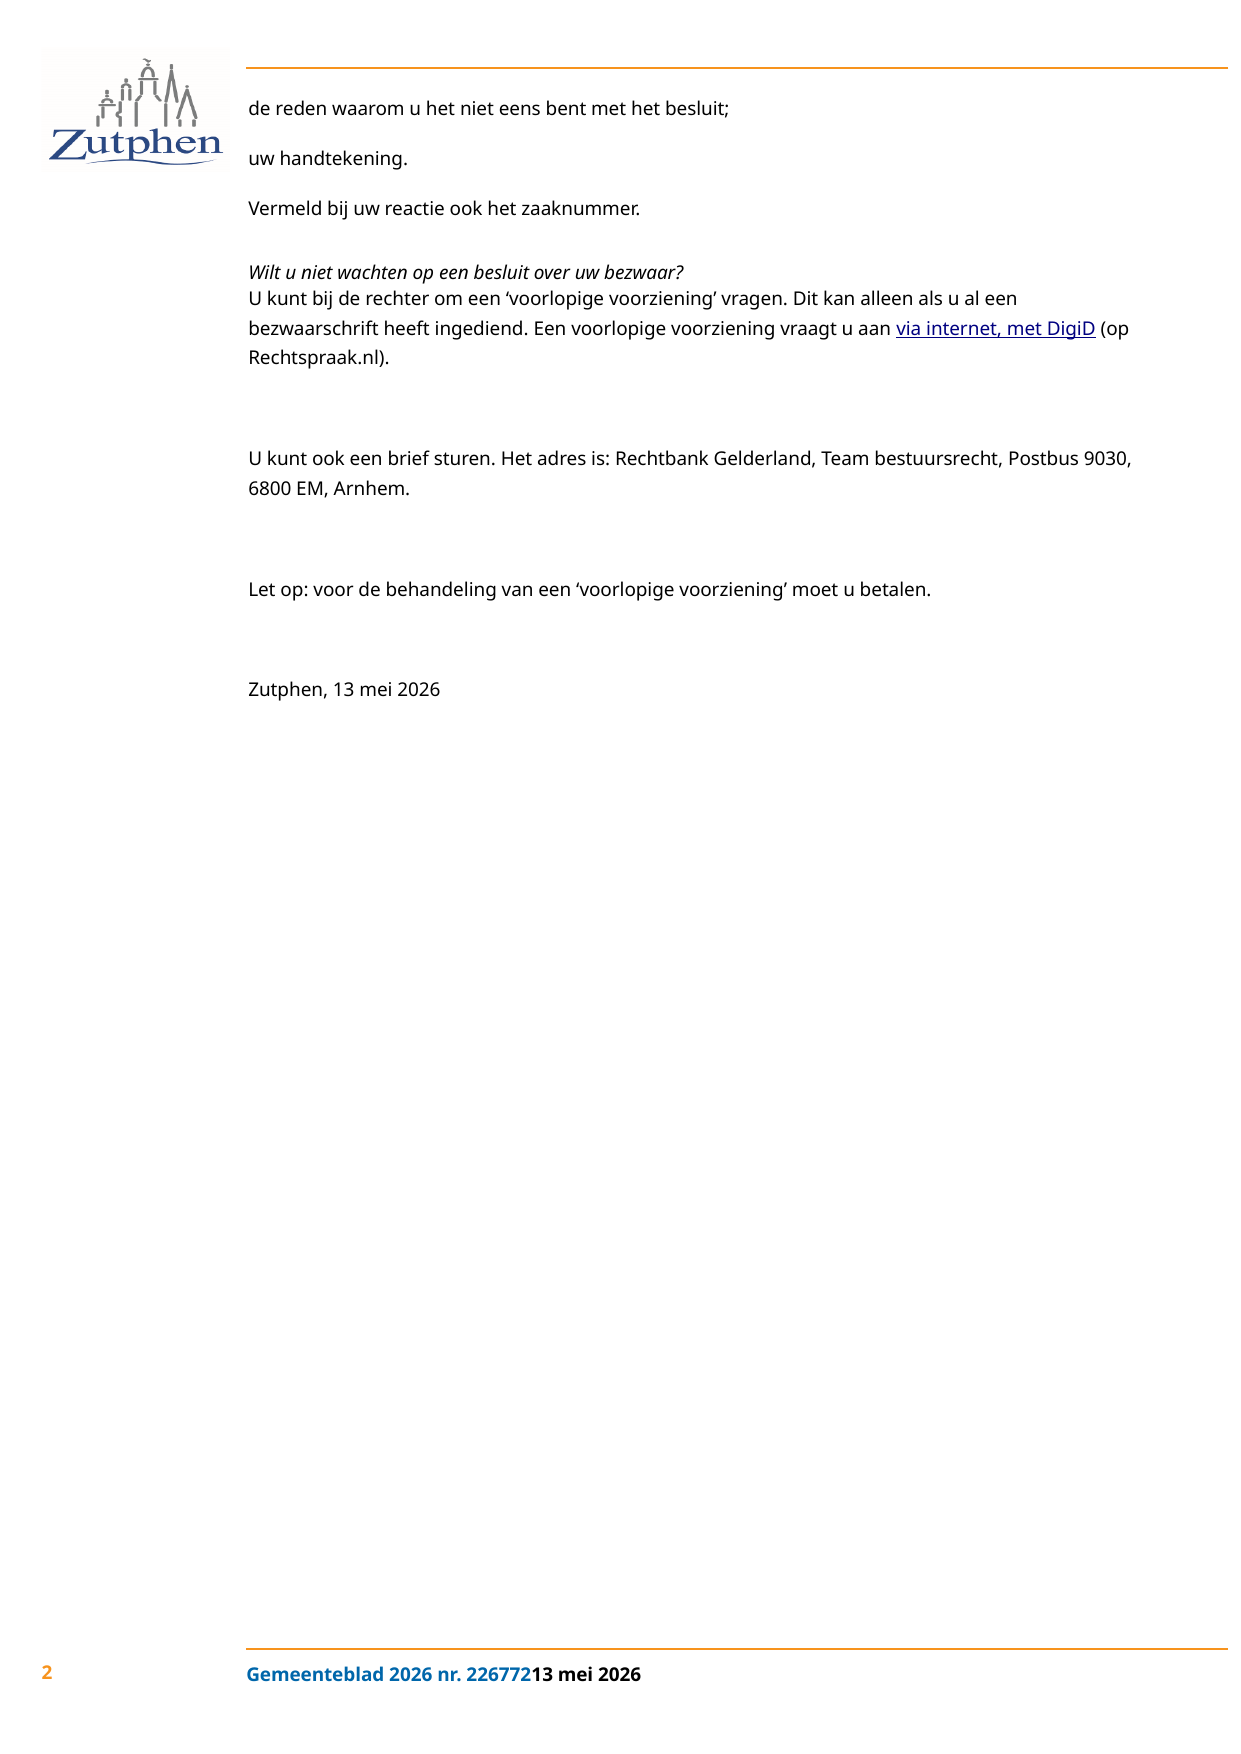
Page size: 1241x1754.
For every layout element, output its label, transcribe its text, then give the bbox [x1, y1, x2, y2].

text U kunt bij de rechter om een ‘voorlopige voorziening’ vragen. Dit kan alleen als u al een bezwaarschrift heeft ingediend. Een voorlopige voorziening vraagt u aan via internet, met DigiD (op Rechtspraak.nl). [248, 285, 1152, 370]
text Let op: voor de behandeling van een ‘voorlopige voorziening’ moet u betalen. [248, 576, 1152, 601]
text uw handtekening. [248, 145, 1152, 171]
text Vermeld bij uw reactie ook het zaaknummer. [248, 196, 1152, 221]
picture [41, 47, 231, 172]
text Wilt u niet wachten op een besluit over uw bezwaar? [248, 259, 1152, 285]
text Zutphen, 13 mei 2026 [248, 677, 1152, 702]
text U kunt ook een brief sturen. Het adres is: Rechtbank Gelderland, Team bestuursrecht, Postbus 9030, 6800 EM, Arnhem. [248, 445, 1152, 501]
text de reden waarom u het niet eens bent met het besluit; [248, 95, 1152, 121]
